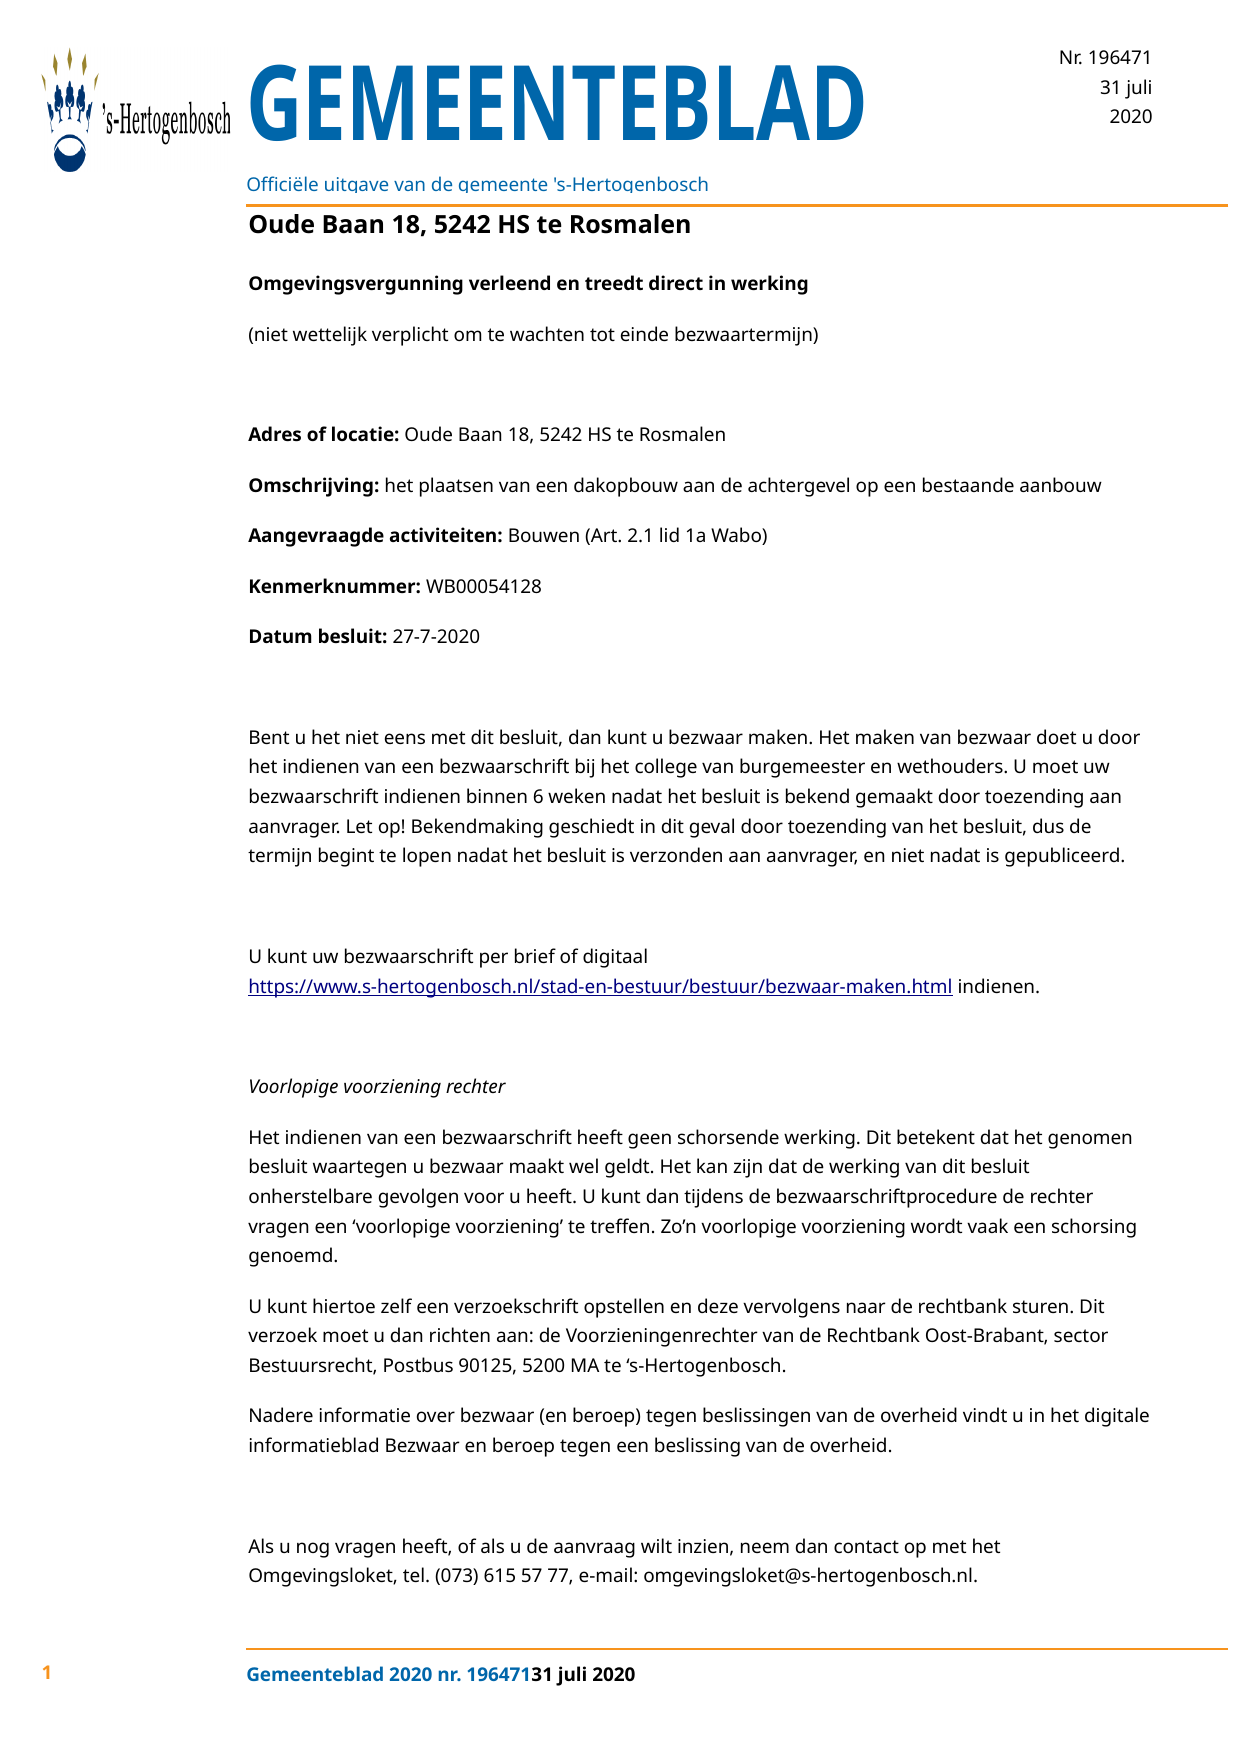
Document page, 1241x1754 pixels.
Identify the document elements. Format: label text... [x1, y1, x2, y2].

text Omgevingsvergunning verleend en treedt direct in werking [248, 270, 1152, 296]
text U kunt uw bezwaarschrift per brief of digitaal https://www.s-hertogenbosch.nl/stad-en-bestuur/bestuur/bezwaar-maken.html indienen. [248, 943, 1152, 998]
text (niet wettelijk verplicht om te wachten tot einde bezwaartermijn) [248, 321, 1152, 346]
text Het indienen van een bezwaarschrift heeft geen schorsende werking. Dit betekent dat het genomen besluit waartegen u bezwaar maakt wel geldt. Het kan zijn dat de werking van dit besluit onherstelbare gevolgen voor u heeft. U kunt dan tijdens de bezwaarschriftprocedure de rechter vragen een ‘voorlopige voorziening’ te treffen. Zo’n voorlopige voorziening wordt vaak een schorsing genoemd. [248, 1124, 1152, 1268]
text Aangevraagde activiteiten: Bouwen (Art. 2.1 lid 1a Wabo) [248, 522, 1152, 548]
text Kenmerknummer: WB00054128 [248, 573, 1152, 598]
text Datum besluit: 27-7-2020 [248, 623, 1152, 649]
text Voorlopige voorziening rechter [248, 1074, 1152, 1099]
text Adres of locatie: Oude Baan 18, 5242 HS te Rosmalen [248, 422, 1152, 447]
picture [41, 47, 231, 172]
text U kunt hiertoe zelf een verzoekschrift opstellen en deze vervolgens naar de rechtbank sturen. Dit verzoek moet u dan richten aan: de Voorzieningenrechter van de Rechtbank Oost-Brabant, sector Bestuursrecht, Postbus 90125, 5200 MA te ‘s-Hertogenbosch. [248, 1293, 1152, 1378]
text Omschrijving: het plaatsen van een dakopbouw aan de achtergevel op een bestaande aanbouw [248, 472, 1152, 498]
text Oude Baan 18, 5242 HS te Rosmalen [248, 207, 1152, 241]
text Nadere informatie over bezwaar (en beroep) tegen beslissingen van de overheid vindt u in het digitale informatieblad Bezwaar en beroep tegen een beslissing van de overheid. [248, 1402, 1152, 1458]
text Als u nog vragen heeft, of als u de aanvraag wilt inzien, neem dan contact op met het Omgevingsloket, tel. (073) 615 57 77, e-mail: omgevingsloket@s-hertogenbosch.nl. [248, 1533, 1152, 1588]
text Bent u het niet eens met dit besluit, dan kunt u bezwaar maken. Het maken van bezwaar doet u door het indienen van een bezwaarschrift bij het college van burgemeester en wethouders. U moet uw bezwaarschrift indienen binnen 6 weken nadat het besluit is bekend gemaakt door toezending aan aanvrager. Let op! Bekendmaking geschiedt in dit geval door toezending van het besluit, dus de termijn begint te lopen nadat het besluit is verzonden aan aanvrager, en niet nadat is gepubliceerd. [248, 724, 1152, 868]
